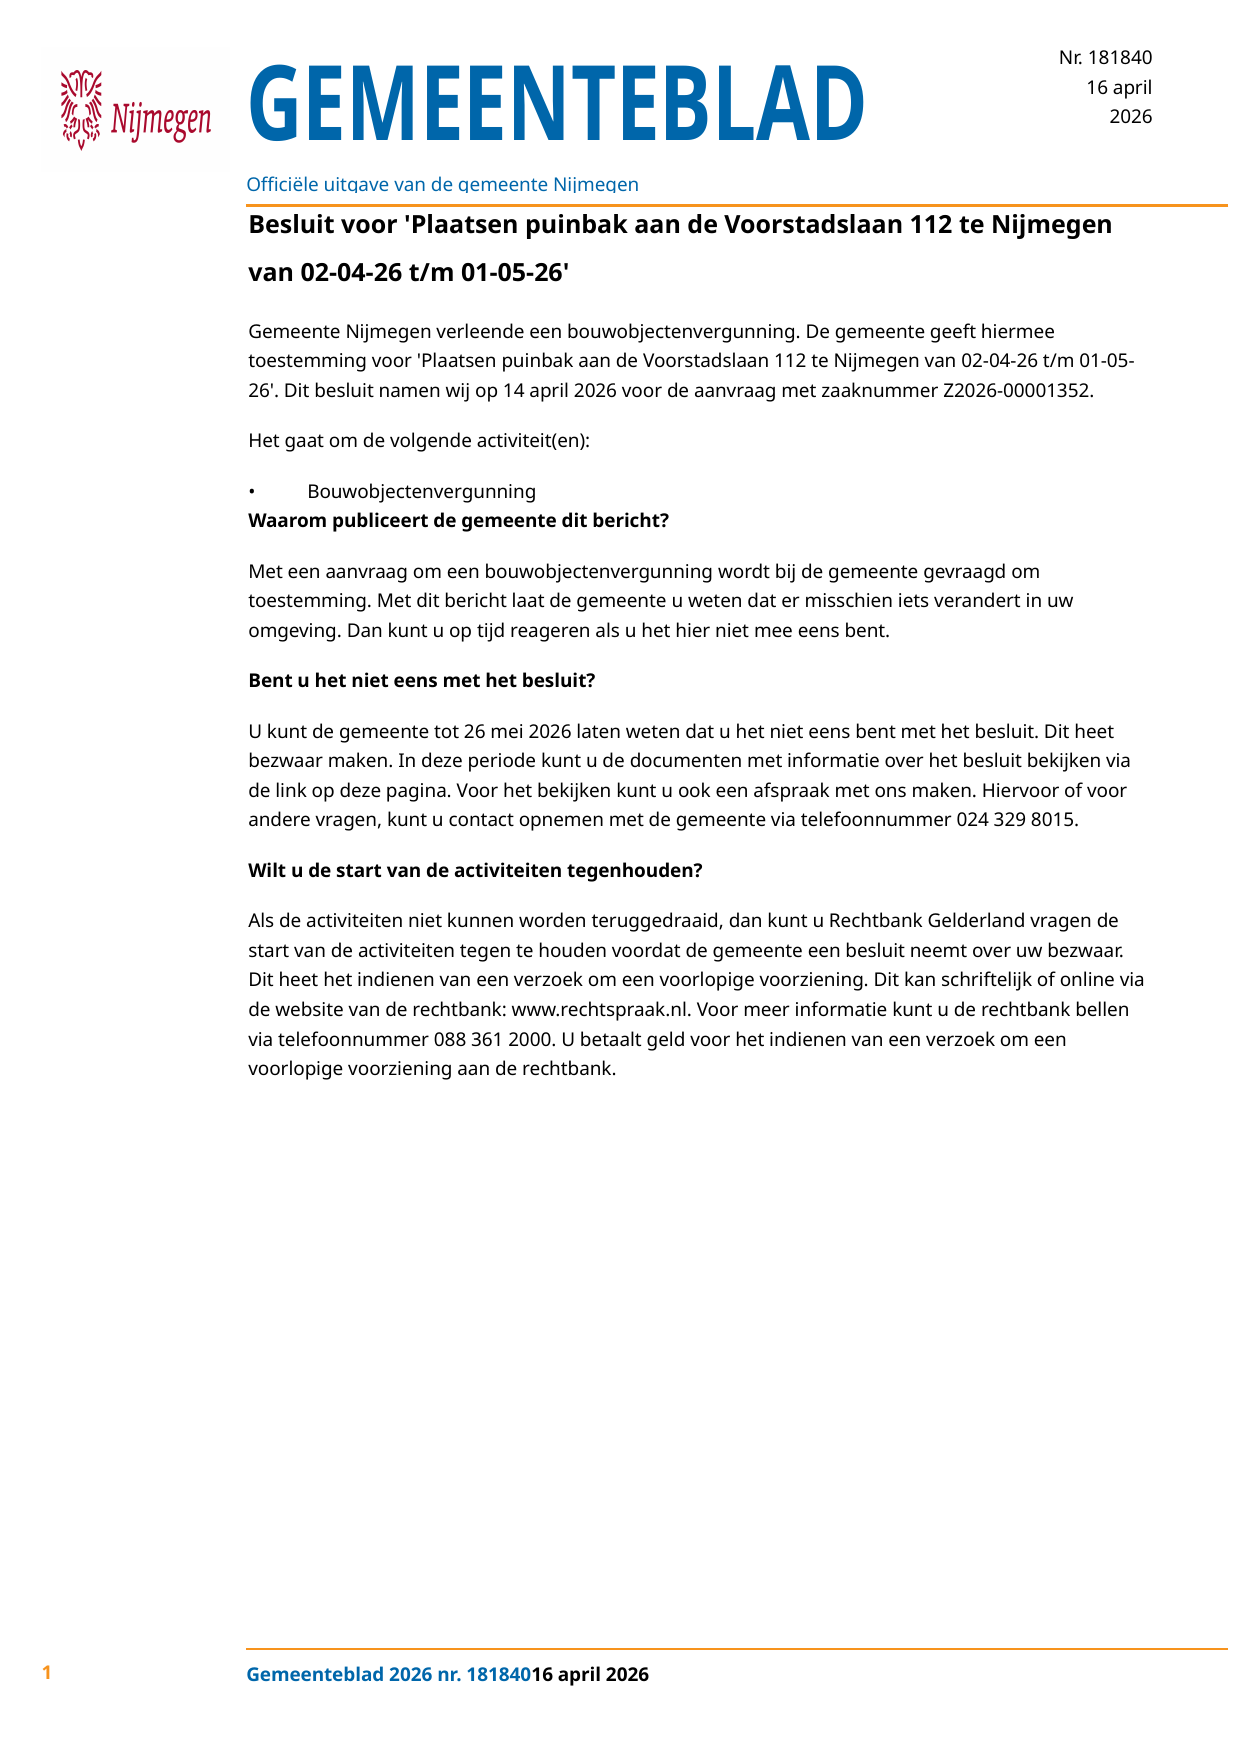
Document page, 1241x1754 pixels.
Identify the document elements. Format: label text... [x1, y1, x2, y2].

text Wilt u de start van de activiteiten tegenhouden? [248, 857, 1152, 883]
text Met een aanvraag om een bouwobjectenvergunning wordt bij de gemeente gevraagd om toestemming. Met dit bericht laat de gemeente u weten dat er misschien iets verandert in uw omgeving. Dan kunt u op tijd reageren als u het hier niet mee eens bent. [248, 558, 1152, 643]
text Het gaat om de volgende activiteit(en): [248, 427, 1152, 453]
picture [41, 47, 231, 172]
text Besluit voor 'Plaatsen puinbak aan de Voorstadslaan 112 te Nijmegen van 02-04-26 t/m 01-05-26' [248, 207, 1152, 288]
text Waarom publiceert de gemeente dit bericht? [248, 507, 1152, 533]
text U kunt de gemeente tot 26 mei 2026 laten weten dat u het niet eens bent met het besluit. Dit heet bezwaar maken. In deze periode kunt u de documenten met informatie over het besluit bekijken via de link op deze pagina. Voor het bekijken kunt u ook een afspraak met ons maken. Hiervoor of voor andere vragen, kunt u contact opnemen met de gemeente via telefoonnummer 024 329 8015. [248, 718, 1152, 832]
text Bent u het niet eens met het besluit? [248, 667, 1152, 693]
text Gemeente Nijmegen verleende een bouwobjectenvergunning. De gemeente geeft hiermee toestemming voor 'Plaatsen puinbak aan de Voorstadslaan 112 te Nijmegen van 02-04-26 t/m 01-05-26'. Dit besluit namen wij op 14 april 2026 voor de aanvraag met zaaknummer Z2026-00001352. [248, 318, 1152, 403]
list Bouwobjectenvergunning [248, 478, 1152, 504]
text Als de activiteiten niet kunnen worden teruggedraaid, dan kunt u Rechtbank Gelderland vragen de start van de activiteiten tegen te houden voordat de gemeente een besluit neemt over uw bezwaar. Dit heet het indienen van een verzoek om een voorlopige voorziening. Dit kan schriftelijk of online via de website van de rechtbank: www.rechtspraak.nl. Voor meer informatie kunt u de rechtbank bellen via telefoonnummer 088 361 2000. U betaalt geld voor het indienen van een verzoek om een voorlopige voorziening aan de rechtbank. [248, 907, 1152, 1081]
